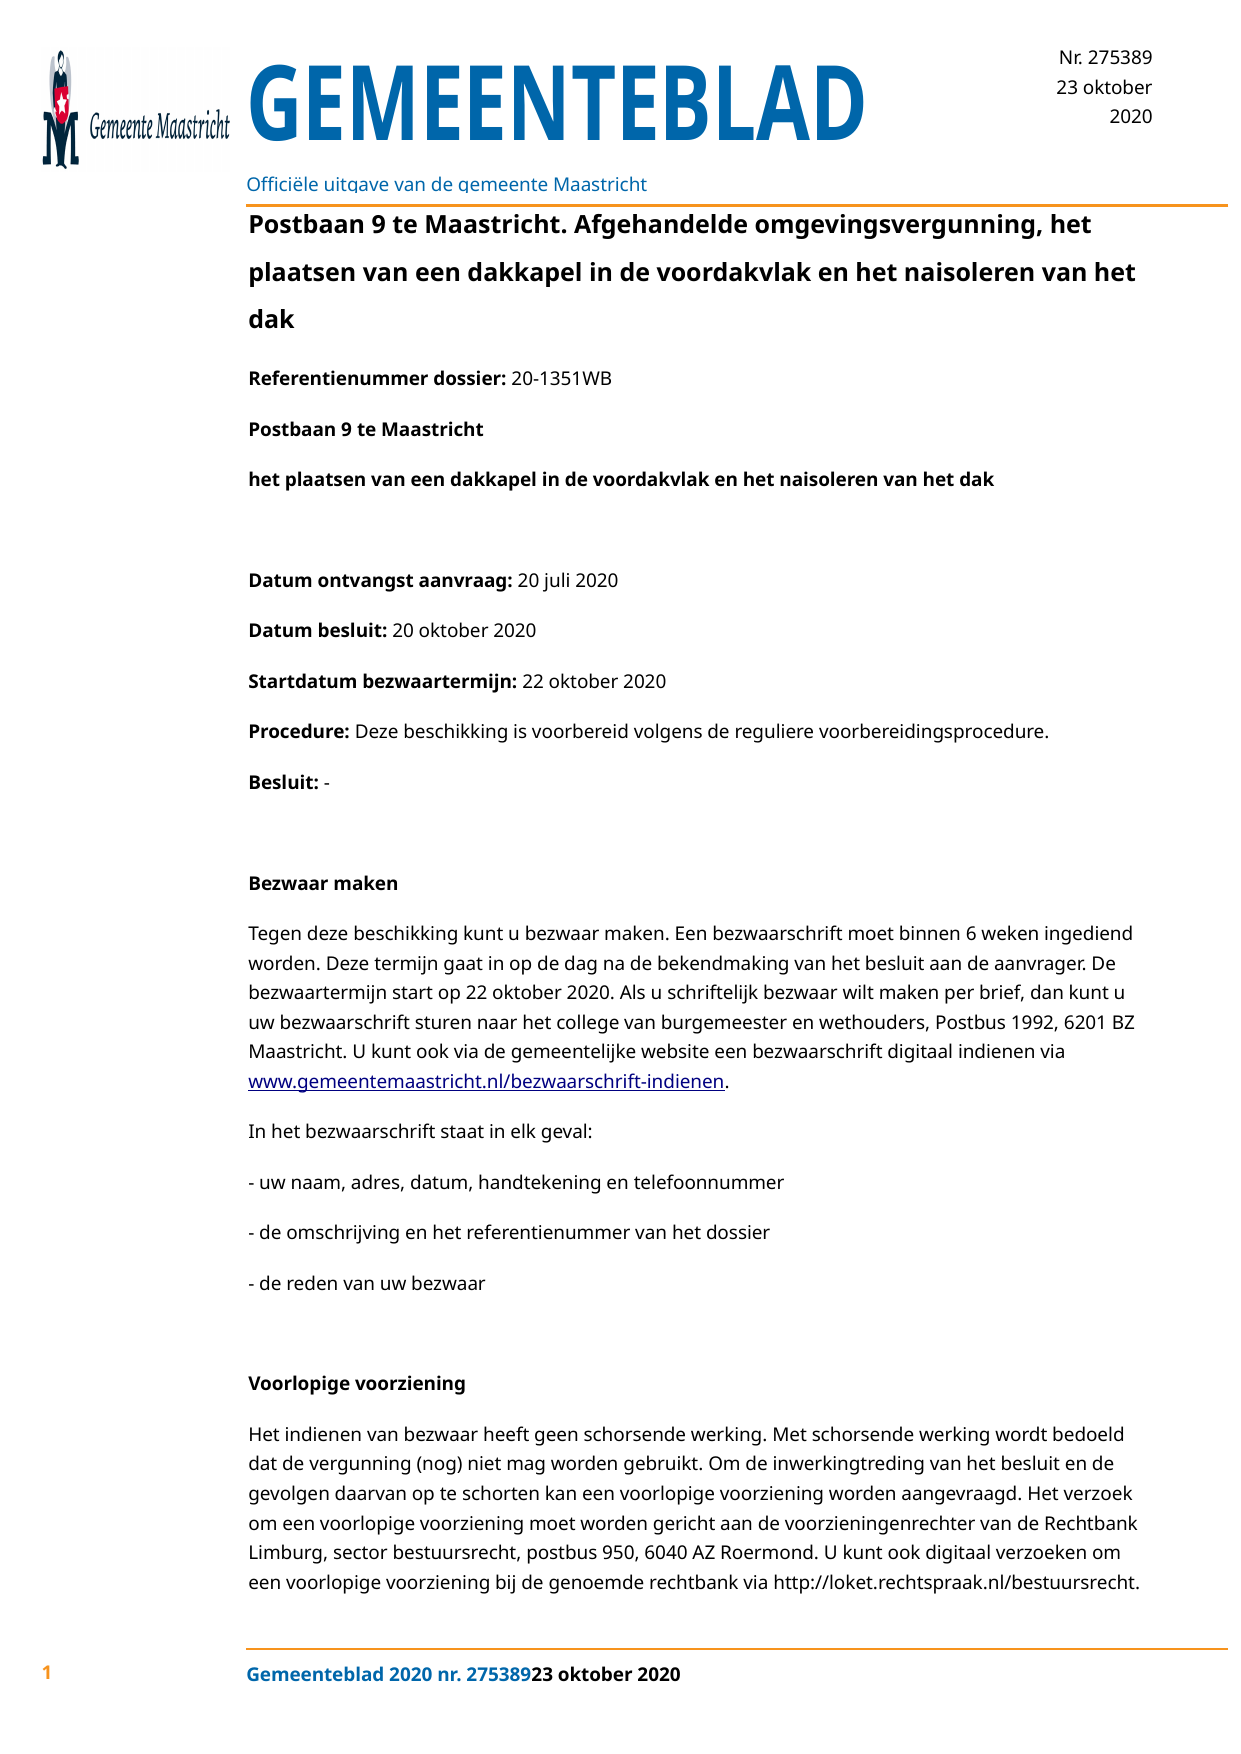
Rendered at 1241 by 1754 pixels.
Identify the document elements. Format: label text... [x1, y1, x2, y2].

text Het indienen van bezwaar heeft geen schorsende werking. Met schorsende werking wordt bedoeld dat de vergunning (nog) niet mag worden gebruikt. Om de inwerkingtreding van het besluit en de gevolgen daarvan op te schorten kan een voorlopige voorziening worden aangevraagd. Het verzoek om een voorlopige voorziening moet worden gericht aan de voorzieningenrechter van de Rechtbank Limburg, sector bestuursrecht, postbus 950, 6040 AZ Roermond. U kunt ook digitaal verzoeken om een voorlopige voorziening bij de genoemde rechtbank via http://loket.rechtspraak.nl/bestuursrecht. [248, 1421, 1152, 1594]
text Tegen deze beschikking kunt u bezwaar maken. Een bezwaarschrift moet binnen 6 weken ingediend worden. Deze termijn gaat in op de dag na de bekendmaking van het besluit aan de aanvrager. De bezwaartermijn start op 22 oktober 2020. Als u schriftelijk bezwaar wilt maken per brief, dan kunt u uw bezwaarschrift sturen naar het college van burgemeester en wethouders, Postbus 1992, 6201 BZ Maastricht. U kunt ook via de gemeentelijke website een bezwaarschrift digitaal indienen via www.gemeentemaastricht.nl/bezwaarschrift-indienen. [248, 920, 1152, 1094]
text - de reden van uw bezwaar [248, 1270, 1152, 1295]
text Referentienummer dossier: 20-1351WB [248, 366, 1152, 391]
picture [41, 47, 231, 172]
text Datum besluit: 20 oktober 2020 [248, 618, 1152, 643]
text het plaatsen van een dakkapel in de voordakvlak en het naisoleren van het dak [248, 466, 1152, 492]
text Datum ontvangst aanvraag: 20 juli 2020 [248, 567, 1152, 593]
text Bezwaar maken [248, 870, 1152, 895]
text - de omschrijving en het referentienummer van het dossier [248, 1219, 1152, 1245]
text Startdatum bezwaartermijn: 22 oktober 2020 [248, 668, 1152, 694]
text Voorlopige voorziening [248, 1371, 1152, 1396]
text - uw naam, adres, datum, handtekening en telefoonnummer [248, 1169, 1152, 1194]
text Procedure: Deze beschikking is voorbereid volgens de reguliere voorbereidingsprocedure. [248, 718, 1152, 744]
text Besluit: - [248, 769, 1152, 794]
text In het bezwaarschrift staat in elk geval: [248, 1118, 1152, 1144]
text Postbaan 9 te Maastricht. Afgehandelde omgevingsvergunning, het plaatsen van een dakkapel in de voordakvlak en het naisoleren van het dak [248, 207, 1152, 336]
text Postbaan 9 te Maastricht [248, 416, 1152, 442]
